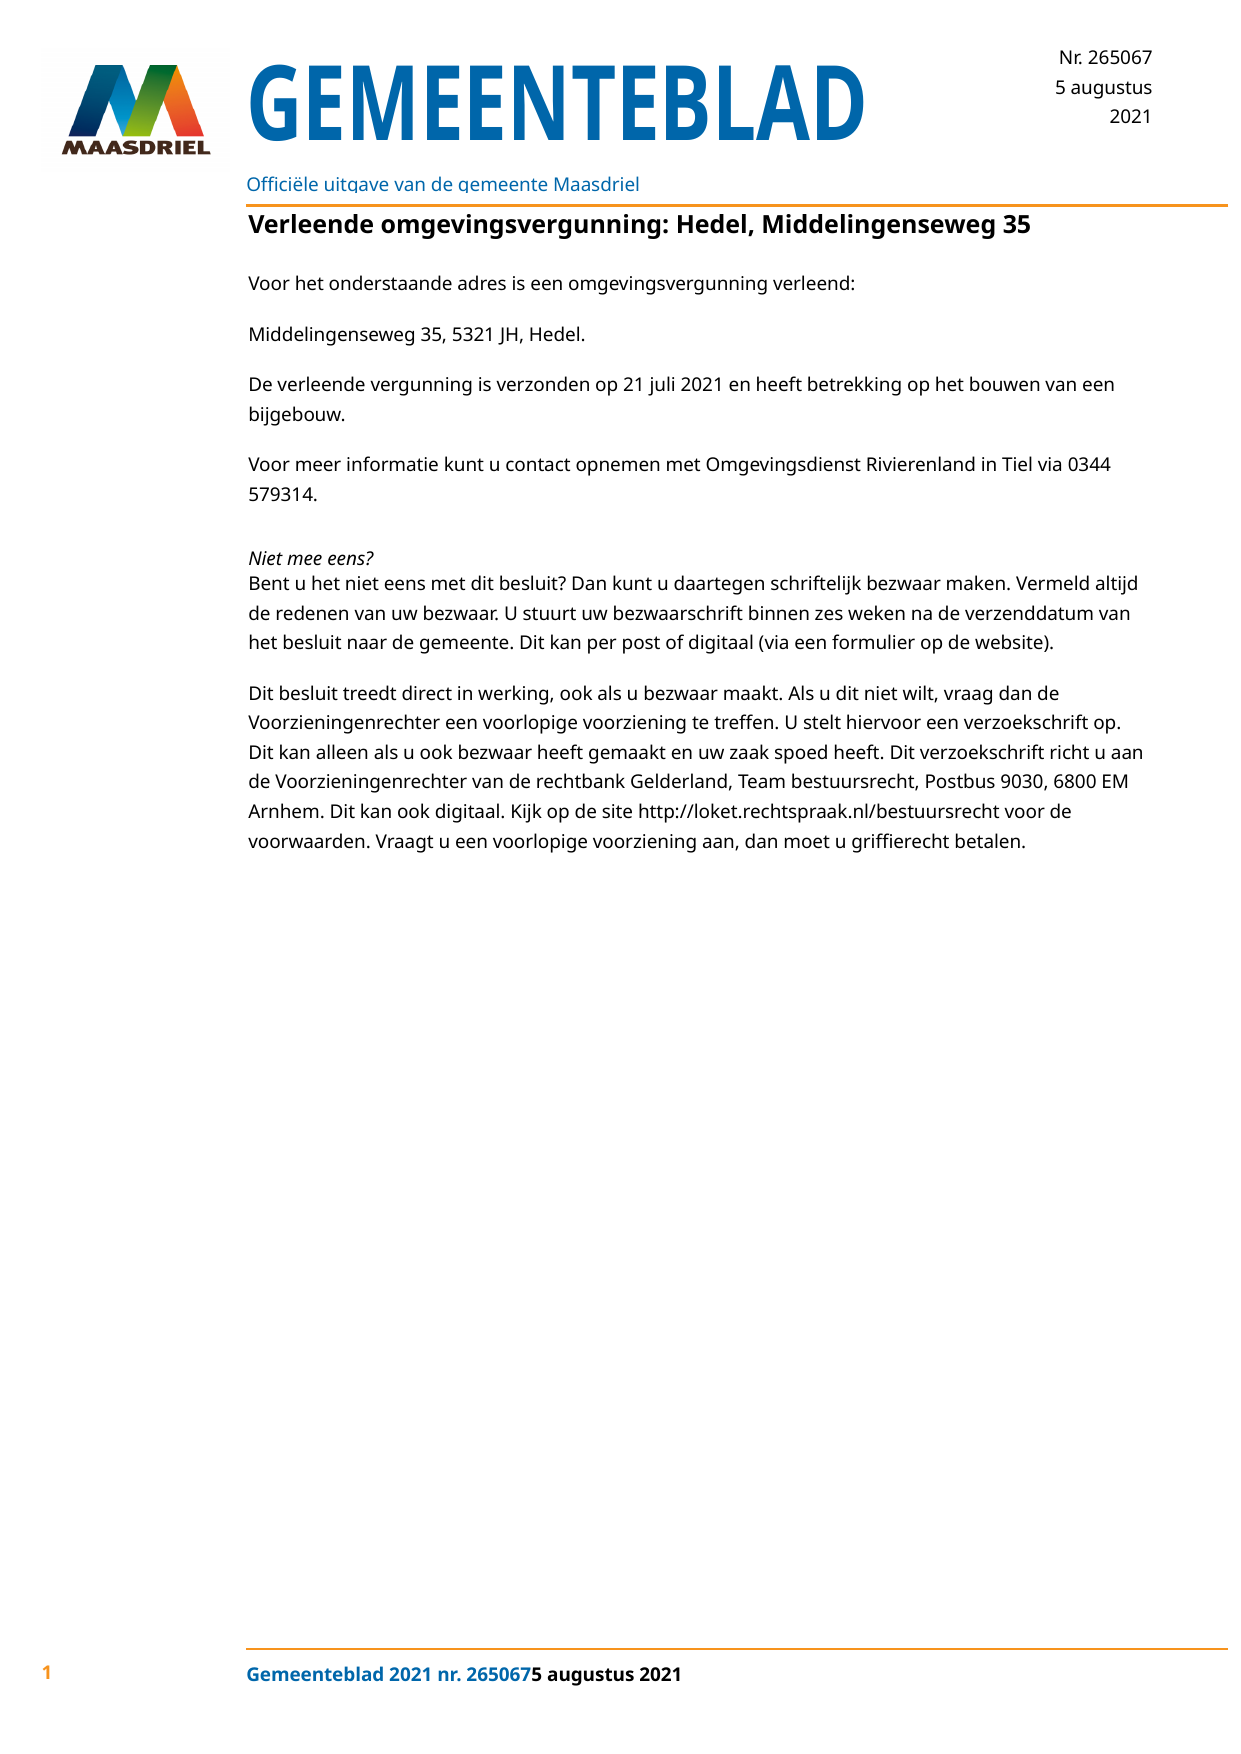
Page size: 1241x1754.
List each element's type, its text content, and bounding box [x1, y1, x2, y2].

text Verleende omgevingsvergunning: Hedel, Middelingenseweg 35 [248, 207, 1152, 241]
text Dit besluit treedt direct in werking, ook als u bezwaar maakt. Als u dit niet wilt, vraag dan de Voorzieningenrechter een voorlopige voorziening te treffen. U stelt hiervoor een verzoekschrift op. Dit kan alleen als u ook bezwaar heeft gemaakt en uw zaak spoed heeft. Dit verzoekschrift richt u aan de Voorzieningenrechter van de rechtbank Gelderland, Team bestuursrecht, Postbus 9030, 6800 EM Arnhem. Dit kan ook digitaal. Kijk op de site http://loket.rechtspraak.nl/bestuursrecht voor de voorwaarden. Vraagt u een voorlopige voorziening aan, dan moet u griffierecht betalen. [248, 680, 1152, 854]
text Bent u het niet eens met dit besluit? Dan kunt u daartegen schriftelijk bezwaar maken. Vermeld altijd de redenen van uw bezwaar. U stuurt uw bezwaarschrift binnen zes weken na de verzenddatum van het besluit naar de gemeente. Dit kan per post of digitaal (via een formulier op de website). [248, 570, 1152, 655]
text Middelingenseweg 35, 5321 JH, Hedel. [248, 321, 1152, 346]
picture [41, 47, 231, 172]
text Voor het onderstaande adres is een omgevingsvergunning verleend: [248, 270, 1152, 296]
text Voor meer informatie kunt u contact opnemen met Omgevingsdienst Rivierenland in Tiel via 0344 579314. [248, 451, 1152, 506]
text De verleende vergunning is verzonden op 21 juli 2021 en heeft betrekking op het bouwen van een bijgebouw. [248, 371, 1152, 426]
text Niet mee eens? [248, 545, 1152, 570]
